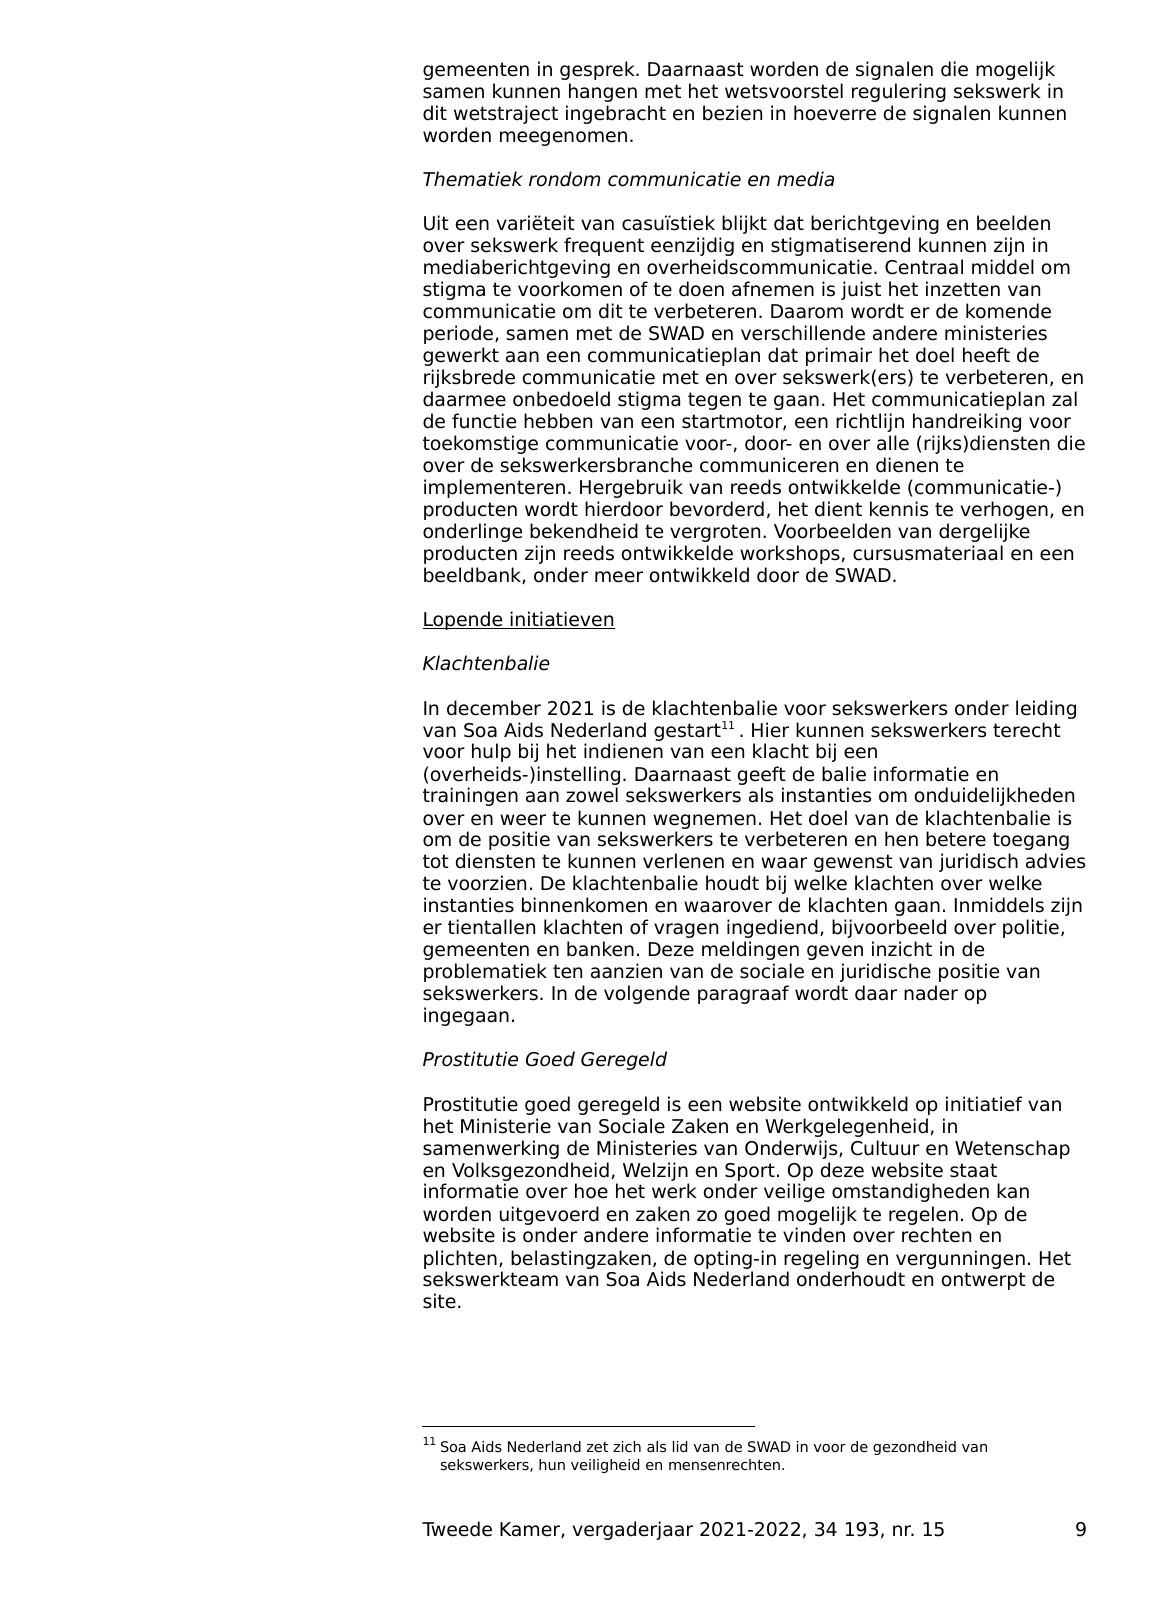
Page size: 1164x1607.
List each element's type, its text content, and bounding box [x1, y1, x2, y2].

subtitle Klachtenbalie [422, 653, 1087, 675]
text gemeenten in gesprek. Daarnaast worden de signalen die mogelijk samen kunnen hangen met het wetsvoorstel regulering sekswerk in dit wetstraject ingebracht en bezien in hoeverre de signalen kunnen worden meegenomen. [422, 59, 1087, 147]
text Soa Aids Nederland zet zich als lid van de SWAD in voor de gezondheid van sekswerkers, hun veiligheid en mensenrechten. [422, 1435, 1087, 1474]
subtitle Thematiek rondom communicatie en media [422, 169, 1087, 191]
text Prostitutie goed geregeld is een website ontwikkeld op initiatief van het Ministerie van Sociale Zaken en Werkgelegenheid, in samenwerking de Ministeries van Onderwijs, Cultuur en Wetenschap en Volksgezondheid, Welzijn en Sport. Op deze website staat informatie over hoe het werk onder veilige omstandigheden kan worden uitgevoerd en zaken zo goed mogelijk te regelen. Op de website is onder andere informatie te vinden over rechten en plichten, belastingzaken, de opting-in regeling en vergunningen. Het sekswerkteam van Soa Aids Nederland onderhoudt en ontwerpt de site. [422, 1093, 1087, 1313]
subtitle Lopende initiatieven [422, 609, 1087, 631]
subtitle Prostitutie Goed Geregeld [422, 1049, 1087, 1071]
text In december 2021 is de klachtenbalie voor sekswerkers onder leiding van Soa Aids Nederland gestart. Hier kunnen sekswerkers terecht voor hulp bij het indienen van een klacht bij een (overheids-)instelling. Daarnaast geeft de balie informatie en trainingen aan zowel sekswerkers als instanties om onduidelijkheden over en weer te kunnen wegnemen. Het doel van de klachtenbalie is om de positie van sekswerkers te verbeteren en hen betere toegang tot diensten te kunnen verlenen en waar gewenst van juridisch advies te voorzien. De klachtenbalie houdt bij welke klachten over welke instanties binnenkomen en waarover de klachten gaan. Inmiddels zijn er tientallen klachten of vragen ingediend, bijvoorbeeld over politie, gemeenten en banken. Deze meldingen geven inzicht in de problematiek ten aanzien van de sociale en juridische positie van sekswerkers. In de volgende paragraaf wordt daar nader op ingegaan. [422, 697, 1087, 1027]
text Uit een variëteit van casuïstiek blijkt dat berichtgeving en beelden over sekswerk frequent eenzijdig en stigmatiserend kunnen zijn in mediaberichtgeving en overheidscommunicatie. Centraal middel om stigma te voorkomen of te doen afnemen is juist het inzetten van communicatie om dit te verbeteren. Daarom wordt er de komende periode, samen met de SWAD en verschillende andere ministeries gewerkt aan een communicatieplan dat primair het doel heeft de rijksbrede communicatie met en over sekswerk(ers) te verbeteren, en daarmee onbedoeld stigma tegen te gaan. Het communicatieplan zal de functie hebben van een startmotor, een richtlijn handreiking voor toekomstige communicatie voor-, door- en over alle (rijks)diensten die over de sekswerkersbranche communiceren en dienen te implementeren. Hergebruik van reeds ontwikkelde (communicatie-) producten wordt hierdoor bevorderd, het dient kennis te verhogen, en onderlinge bekendheid te vergroten. Voorbeelden van dergelijke producten zijn reeds ontwikkelde workshops, cursusmateriaal en een beeldbank, onder meer ontwikkeld door de SWAD. [422, 213, 1087, 587]
